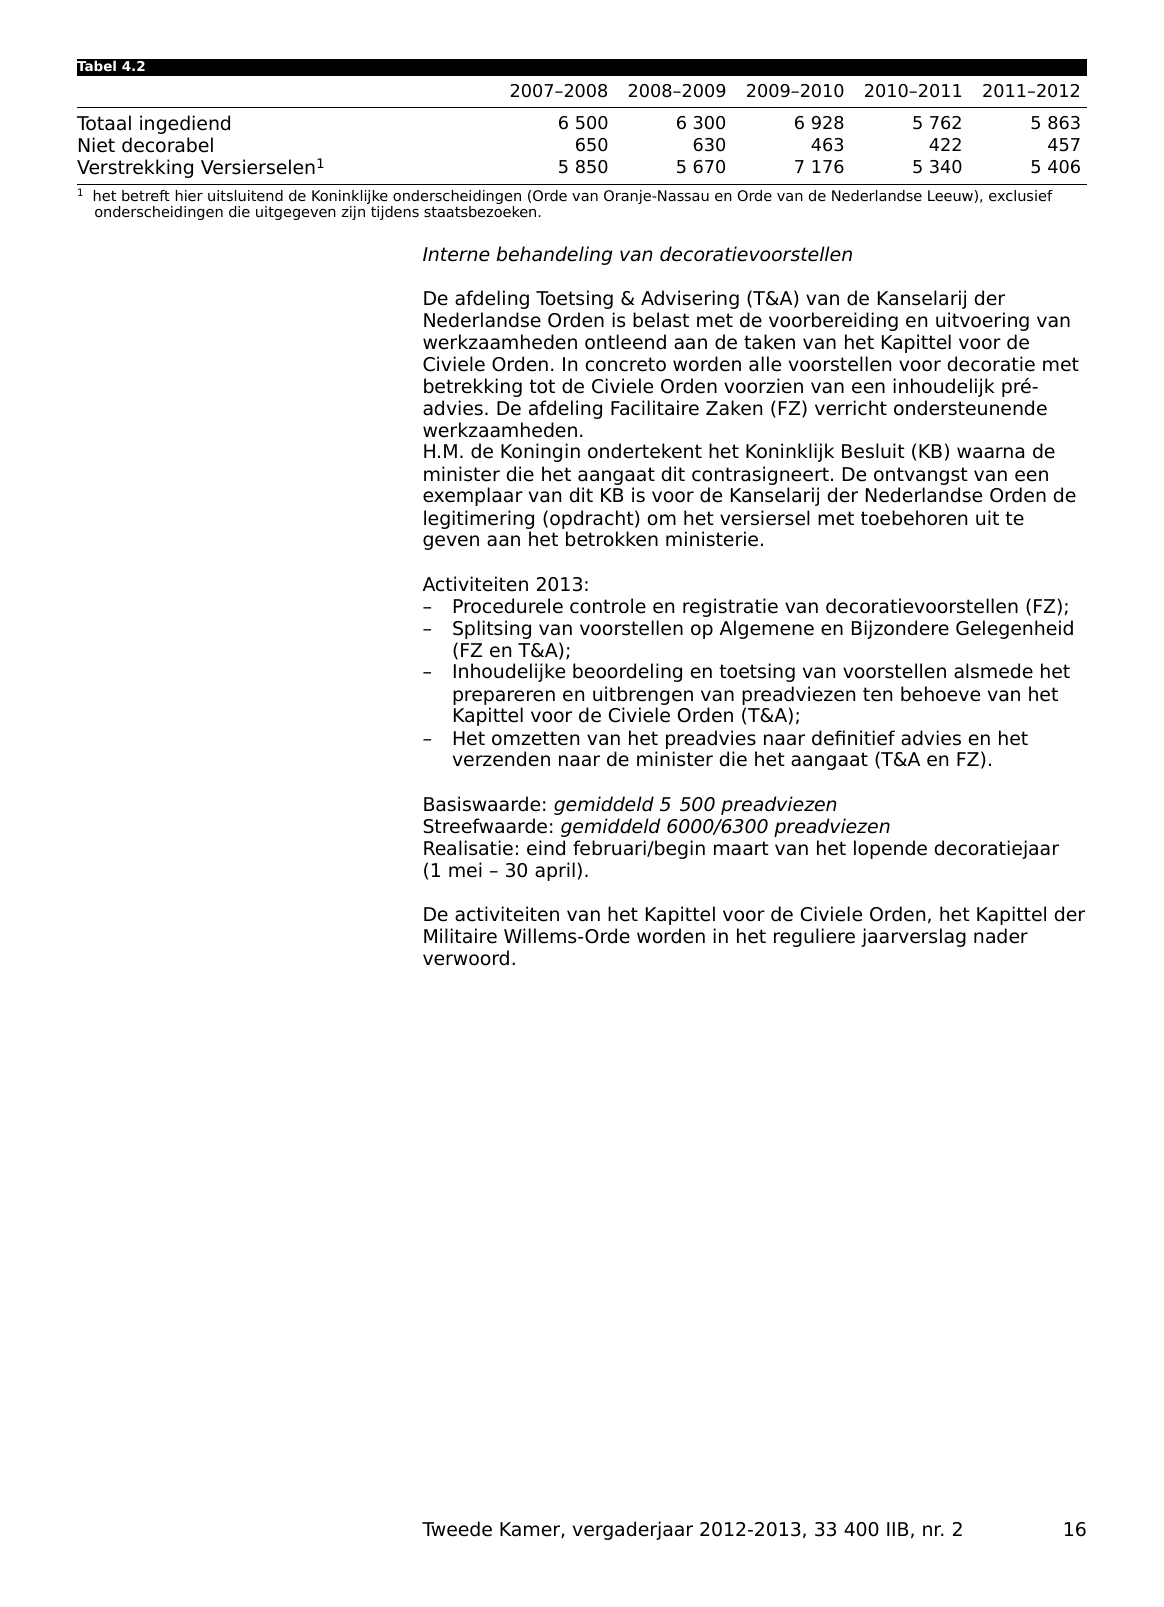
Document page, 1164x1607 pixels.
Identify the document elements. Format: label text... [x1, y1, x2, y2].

table_cell 650 [496, 135, 614, 157]
text H.M. de Koningin ondertekent het Koninklijk Besluit (KB) waarna de minister die het aangaat dit contrasigneert. De ontvangst van een exemplaar van dit KB is voor de Kanselarij der Nederlandse Orden de legitimering (opdracht) om het versiersel met toebehoren uit te geven aan het betrokken ministerie. [422, 441, 1087, 551]
table_cell Verstrekking Versierselen1 [77, 157, 496, 183]
table_cell 457 [969, 135, 1087, 157]
table_cell 6 500 [496, 108, 614, 135]
table_cell 5 670 [614, 157, 732, 183]
table_cell 2008–2009 [614, 76, 732, 107]
table_cell 5 863 [969, 108, 1087, 135]
table_cell 7 176 [732, 157, 850, 183]
table_cell 2009–2010 [732, 76, 850, 107]
text Streefwaarde: gemiddeld 6000/6300 preadviezen [422, 816, 1087, 837]
table_cell 630 [614, 135, 732, 157]
text De afdeling Toetsing & Advisering (T&A) van de Kanselarij der Nederlandse Orden is belast met de voorbereiding en uitvoering van werkzaamheden ontleend aan de taken van het Kapittel voor de Civiele Orden. In concreto worden alle voorstellen voor decoratie met betrekking tot de Civiele Orden voorzien van een inhoudelijk pré-advies. De afdeling Facilitaire Zaken (FZ) verricht ondersteunende werkzaamheden. [422, 288, 1087, 441]
table_cell 2011–2012 [969, 76, 1087, 107]
table_cell Totaal ingediend [77, 108, 496, 135]
table_cell 5 406 [969, 157, 1087, 183]
text Realisatie: eind februari/begin maart van het lopende decoratiejaar (1 mei – 30 april). [422, 837, 1087, 881]
text – Splitsing van voorstellen op Algemene en Bijzondere Gelegenheid (FZ en T&A); [422, 617, 1087, 661]
table_cell 422 [850, 135, 968, 157]
text Activiteiten 2013: [422, 573, 1087, 596]
table_cell 5 340 [850, 157, 968, 183]
table_cell 463 [732, 135, 850, 157]
table_header Tabel 4.2 [77, 59, 1087, 75]
table_cell [77, 76, 496, 107]
subtitle Interne behandeling van decoratievoorstellen [422, 243, 1087, 265]
table_cell 2010–2011 [850, 76, 968, 107]
text De activiteiten van het Kapittel voor de Civiele Orden, het Kapittel der Militaire Willems-Orde worden in het reguliere jaarverslag nader verwoord. [422, 904, 1087, 969]
table_cell 2007–2008 [496, 76, 614, 107]
table_cell 1 het betreft hier uitsluitend de Koninklijke onderscheidingen (Orde van Oranje-Nassau en Orde van de Nederlandse Leeuw), exclusief onderscheidingen die uitgegeven zijn tijdens staatsbezoeken. [77, 185, 1087, 221]
table_cell 6 300 [614, 108, 732, 135]
table_cell 5 850 [496, 157, 614, 183]
text – Inhoudelijke beoordeling en toetsing van voorstellen alsmede het prepareren en uitbrengen van preadviezen ten behoeve van het Kapittel voor de Civiele Orden (T&A); [422, 661, 1087, 727]
text Basiswaarde: gemiddeld 5 500 preadviezen [422, 793, 1087, 816]
text – Het omzetten van het preadvies naar definitief advies en het verzenden naar de minister die het aangaat (T&A en FZ). [422, 727, 1087, 771]
table_cell 6 928 [732, 108, 850, 135]
table_cell Niet decorabel [77, 135, 496, 157]
table_cell 5 762 [850, 108, 968, 135]
text – Procedurele controle en registratie van decoratievoorstellen (FZ); [422, 596, 1087, 617]
